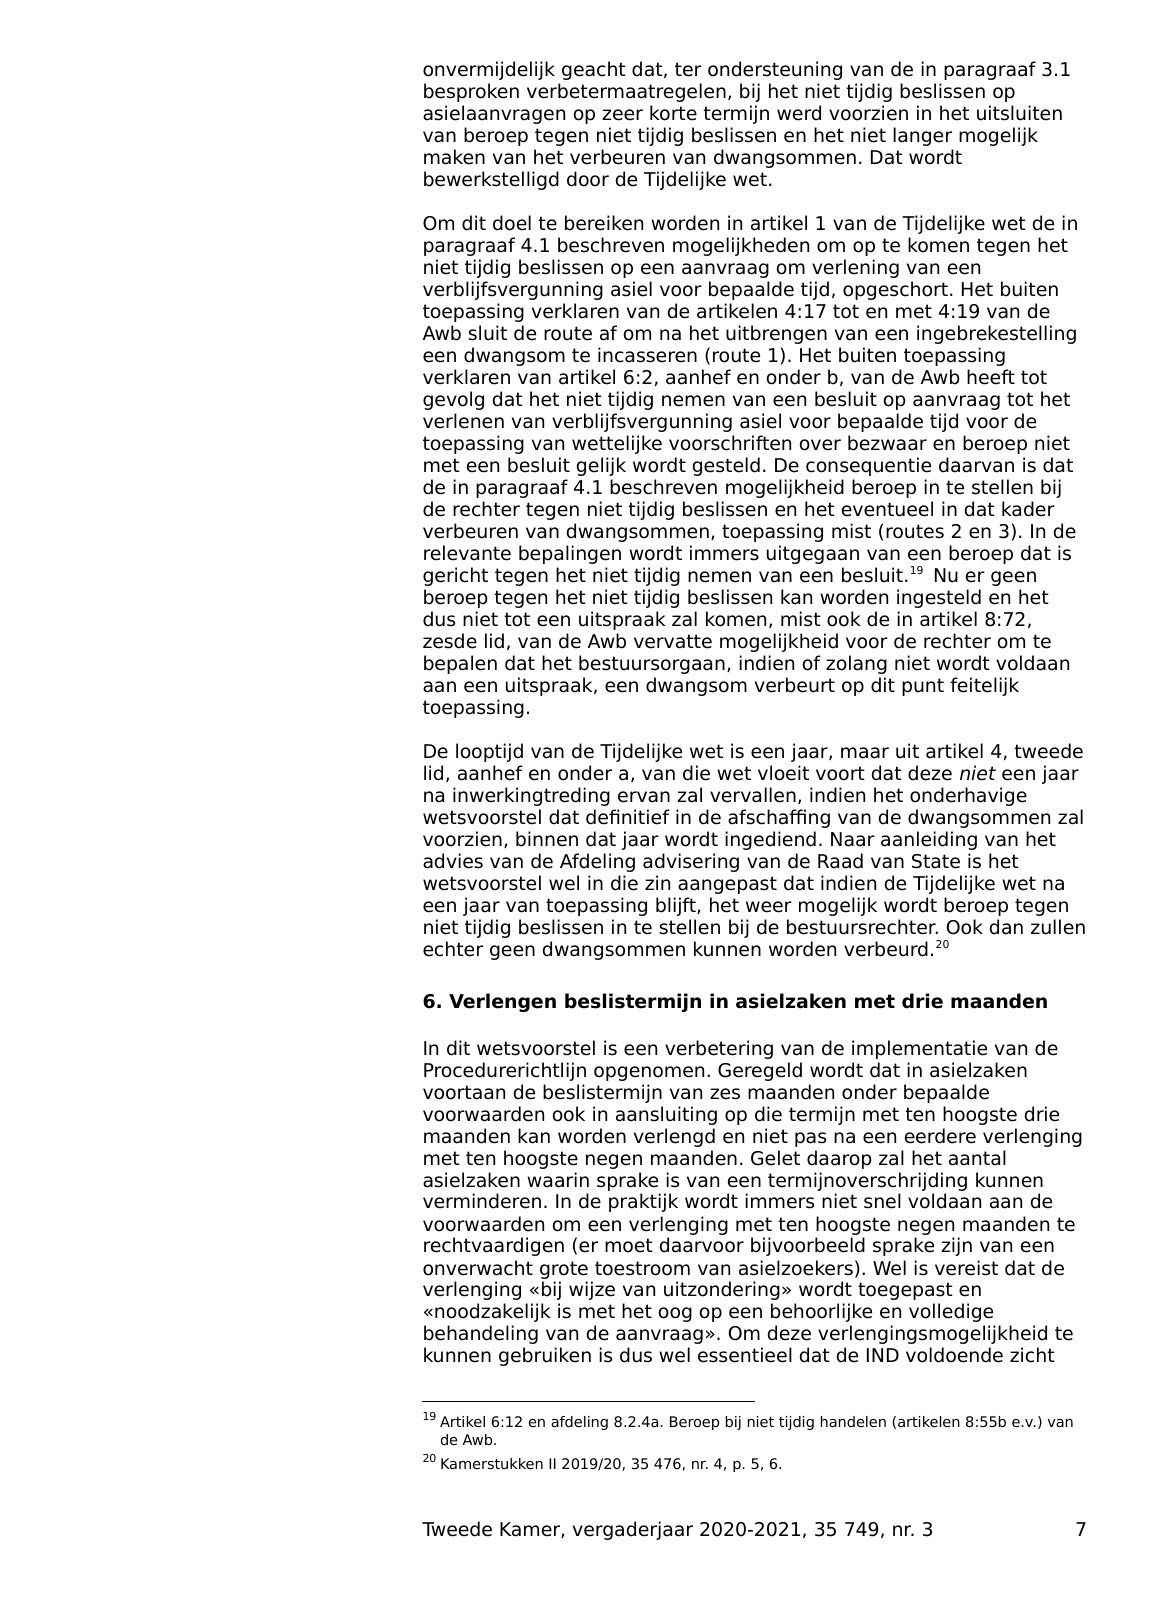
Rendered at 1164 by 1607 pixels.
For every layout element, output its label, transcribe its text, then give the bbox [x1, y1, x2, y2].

text Artikel 6:12 en afdeling 8.2.4a. Beroep bij niet tijdig handelen (artikelen 8:55b e.v.) van de Awb. [422, 1410, 1087, 1449]
text onvermijdelijk geacht dat, ter ondersteuning van de in paragraaf 3.1 besproken verbetermaatregelen, bij het niet tijdig beslissen op asielaanvragen op zeer korte termijn werd voorzien in het uitsluiten van beroep tegen niet tijdig beslissen en het niet langer mogelijk maken van het verbeuren van dwangsommen. Dat wordt bewerkstelligd door de Tijdelijke wet. [422, 59, 1087, 191]
text Kamerstukken II 2019/20, 35 476, nr. 4, p. 5, 6. [422, 1452, 1087, 1474]
subtitle 6. Verlengen beslistermijn in asielzaken met drie maanden [422, 991, 1087, 1013]
text De looptijd van de Tijdelijke wet is een jaar, maar uit artikel 4, tweede lid, aanhef en onder a, van die wet vloeit voort dat deze niet een jaar na inwerkingtreding ervan zal vervallen, indien het onderhavige wetsvoorstel dat definitief in de afschaffing van de dwangsommen zal voorzien, binnen dat jaar wordt ingediend. Naar aanleiding van het advies van de Afdeling advisering van de Raad van State is het wetsvoorstel wel in die zin aangepast dat indien de Tijdelijke wet na een jaar van toepassing blijft, het weer mogelijk wordt beroep tegen niet tijdig beslissen in te stellen bij de bestuursrechter. Ook dan zullen echter geen dwangsommen kunnen worden verbeurd. [422, 741, 1087, 961]
text In dit wetsvoorstel is een verbetering van de implementatie van de Procedurerichtlijn opgenomen. Geregeld wordt dat in asielzaken voortaan de beslistermijn van zes maanden onder bepaalde voorwaarden ook in aansluiting op die termijn met ten hoogste drie maanden kan worden verlengd en niet pas na een eerdere verlenging met ten hoogste negen maanden. Gelet daarop zal het aantal asielzaken waarin sprake is van een termijnoverschrijding kunnen verminderen. In de praktijk wordt immers niet snel voldaan aan de voorwaarden om een verlenging met ten hoogste negen maanden te rechtvaardigen (er moet daarvoor bijvoorbeeld sprake zijn van een onverwacht grote toestroom van asielzoekers). Wel is vereist dat de verlenging «bij wijze van uitzondering» wordt toegepast en «noodzakelijk is met het oog op een behoorlijke en volledige behandeling van de aanvraag». Om deze verlengingsmogelijkheid te kunnen gebruiken is dus wel essentieel dat de IND voldoende zicht [422, 1038, 1087, 1367]
text Om dit doel te bereiken worden in artikel 1 van de Tijdelijke wet de in paragraaf 4.1 beschreven mogelijkheden om op te komen tegen het niet tijdig beslissen op een aanvraag om verlening van een verblijfsvergunning asiel voor bepaalde tijd, opgeschort. Het buiten toepassing verklaren van de artikelen 4:17 tot en met 4:19 van de Awb sluit de route af om na het uitbrengen van een ingebrekestelling een dwangsom te incasseren (route 1). Het buiten toepassing verklaren van artikel 6:2, aanhef en onder b, van de Awb heeft tot gevolg dat het niet tijdig nemen van een besluit op aanvraag tot het verlenen van verblijfsvergunning asiel voor bepaalde tijd voor de toepassing van wettelijke voorschriften over bezwaar en beroep niet met een besluit gelijk wordt gesteld. De consequentie daarvan is dat de in paragraaf 4.1 beschreven mogelijkheid beroep in te stellen bij de rechter tegen niet tijdig beslissen en het eventueel in dat kader verbeuren van dwangsommen, toepassing mist (routes 2 en 3). In de relevante bepalingen wordt immers uitgegaan van een beroep dat is gericht tegen het niet tijdig nemen van een besluit. Nu er geen beroep tegen het niet tijdig beslissen kan worden ingesteld en het dus niet tot een uitspraak zal komen, mist ook de in artikel 8:72, zesde lid, van de Awb vervatte mogelijkheid voor de rechter om te bepalen dat het bestuursorgaan, indien of zolang niet wordt voldaan aan een uitspraak, een dwangsom verbeurt op dit punt feitelijk toepassing. [422, 213, 1087, 719]
